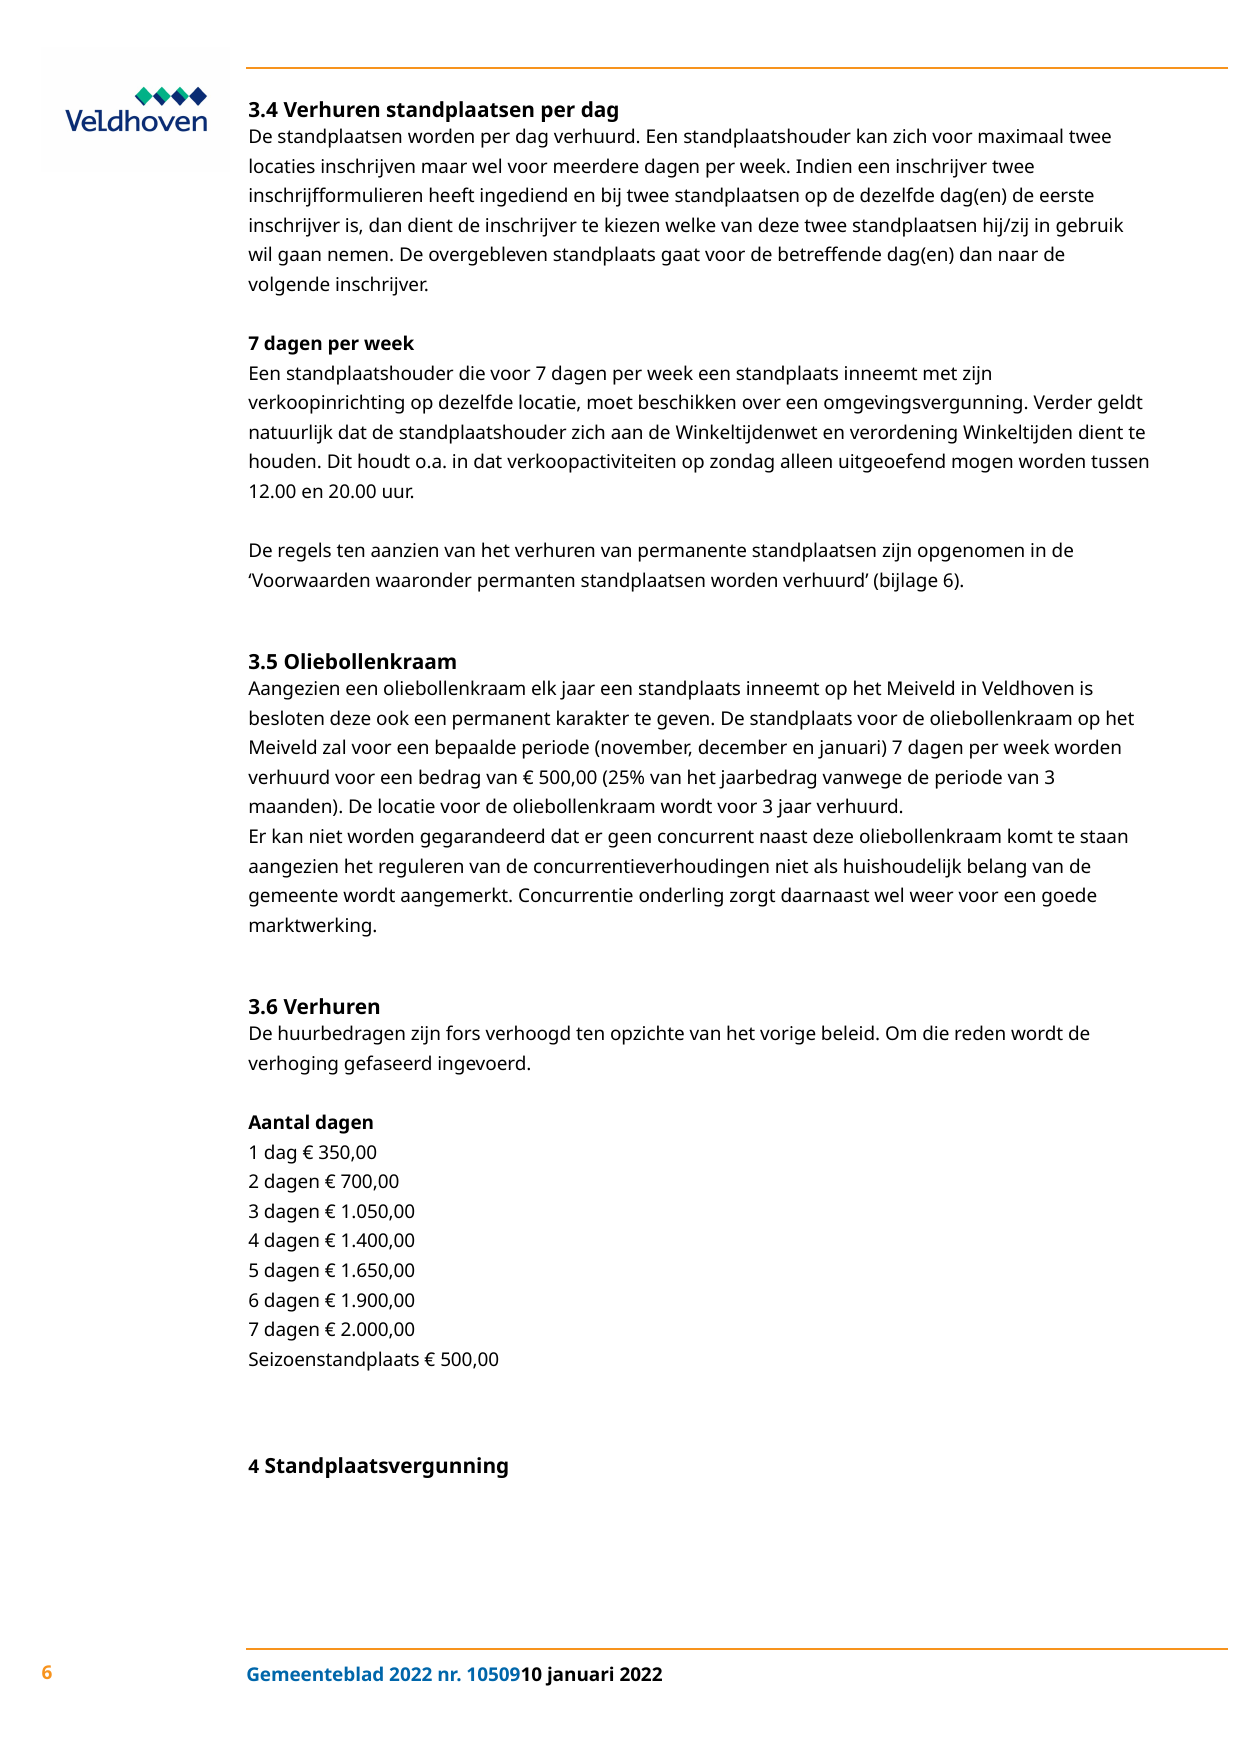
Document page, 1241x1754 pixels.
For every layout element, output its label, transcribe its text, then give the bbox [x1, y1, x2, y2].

text 3 dagen € 1.050,00 [248, 1198, 1152, 1224]
text 3.4 Verhuren standplaatsen per dag [248, 95, 1152, 123]
text 1 dag € 350,00 [248, 1139, 1152, 1164]
text De regels ten aanzien van het verhuren van permanente standplaatsen zijn opgenomen in de ‘Voorwaarden waaronder permanten standplaatsen worden verhuurd’ (bijlage 6). [248, 537, 1152, 593]
text 7 dagen € 2.000,00 [248, 1316, 1152, 1342]
text Een standplaatshouder die voor 7 dagen per week een standplaats inneemt met zijn verkoopinrichting op dezelfde locatie, moet beschikken over een omgevingsvergunning. Verder geldt natuurlijk dat de standplaatshouder zich aan de Winkeltijdenwet en verordening Winkeltijden dient te houden. Dit houdt o.a. in dat verkoopactiviteiten op zondag alleen uitgeoefend mogen worden tussen 12.00 en 20.00 uur. [248, 360, 1152, 504]
text De standplaatsen worden per dag verhuurd. Een standplaatshouder kan zich voor maximaal twee locaties inschrijven maar wel voor meerdere dagen per week. Indien een inschrijver twee inschrijfformulieren heeft ingediend en bij twee standplaatsen op de dezelfde dag(en) de eerste inschrijver is, dan dient de inschrijver te kiezen welke van deze twee standplaatsen hij/zij in gebruik wil gaan nemen. De overgebleven standplaats gaat voor de betreffende dag(en) dan naar de volgende inschrijver. [248, 123, 1152, 297]
picture [41, 47, 231, 172]
text 4 dagen € 1.400,00 [248, 1228, 1152, 1253]
text Aantal dagen [248, 1109, 1152, 1135]
text Er kan niet worden gegarandeerd dat er geen concurrent naast deze oliebollenkraam komt te staan aangezien het reguleren van de concurrentieverhoudingen niet als huishoudelijk belang van de gemeente wordt aangemerkt. Concurrentie onderling zorgt daarnaast wel weer voor een goede marktwerking. [248, 823, 1152, 938]
text De huurbedragen zijn fors verhoogd ten opzichte van het vorige beleid. Om die reden wordt de verhoging gefaseerd ingevoerd. [248, 1021, 1152, 1076]
text 3.5 Oliebollenkraam [248, 647, 1152, 675]
text 3.6 Verhuren [248, 992, 1152, 1021]
text Seizoenstandplaats € 500,00 [248, 1346, 1152, 1372]
text 7 dagen per week [248, 330, 1152, 356]
text 6 dagen € 1.900,00 [248, 1287, 1152, 1312]
text Aangezien een oliebollenkraam elk jaar een standplaats inneemt op het Meiveld in Veldhoven is besloten deze ook een permanent karakter te geven. De standplaats voor de oliebollenkraam op het Meiveld zal voor een bepaalde periode (november, december en januari) 7 dagen per week worden verhuurd voor een bedrag van € 500,00 (25% van het jaarbedrag vanwege de periode van 3 maanden). De locatie voor de oliebollenkraam wordt voor 3 jaar verhuurd. [248, 675, 1152, 819]
text 4 Standplaatsvergunning [248, 1451, 1152, 1479]
text 2 dagen € 700,00 [248, 1168, 1152, 1194]
text 5 dagen € 1.650,00 [248, 1257, 1152, 1283]
